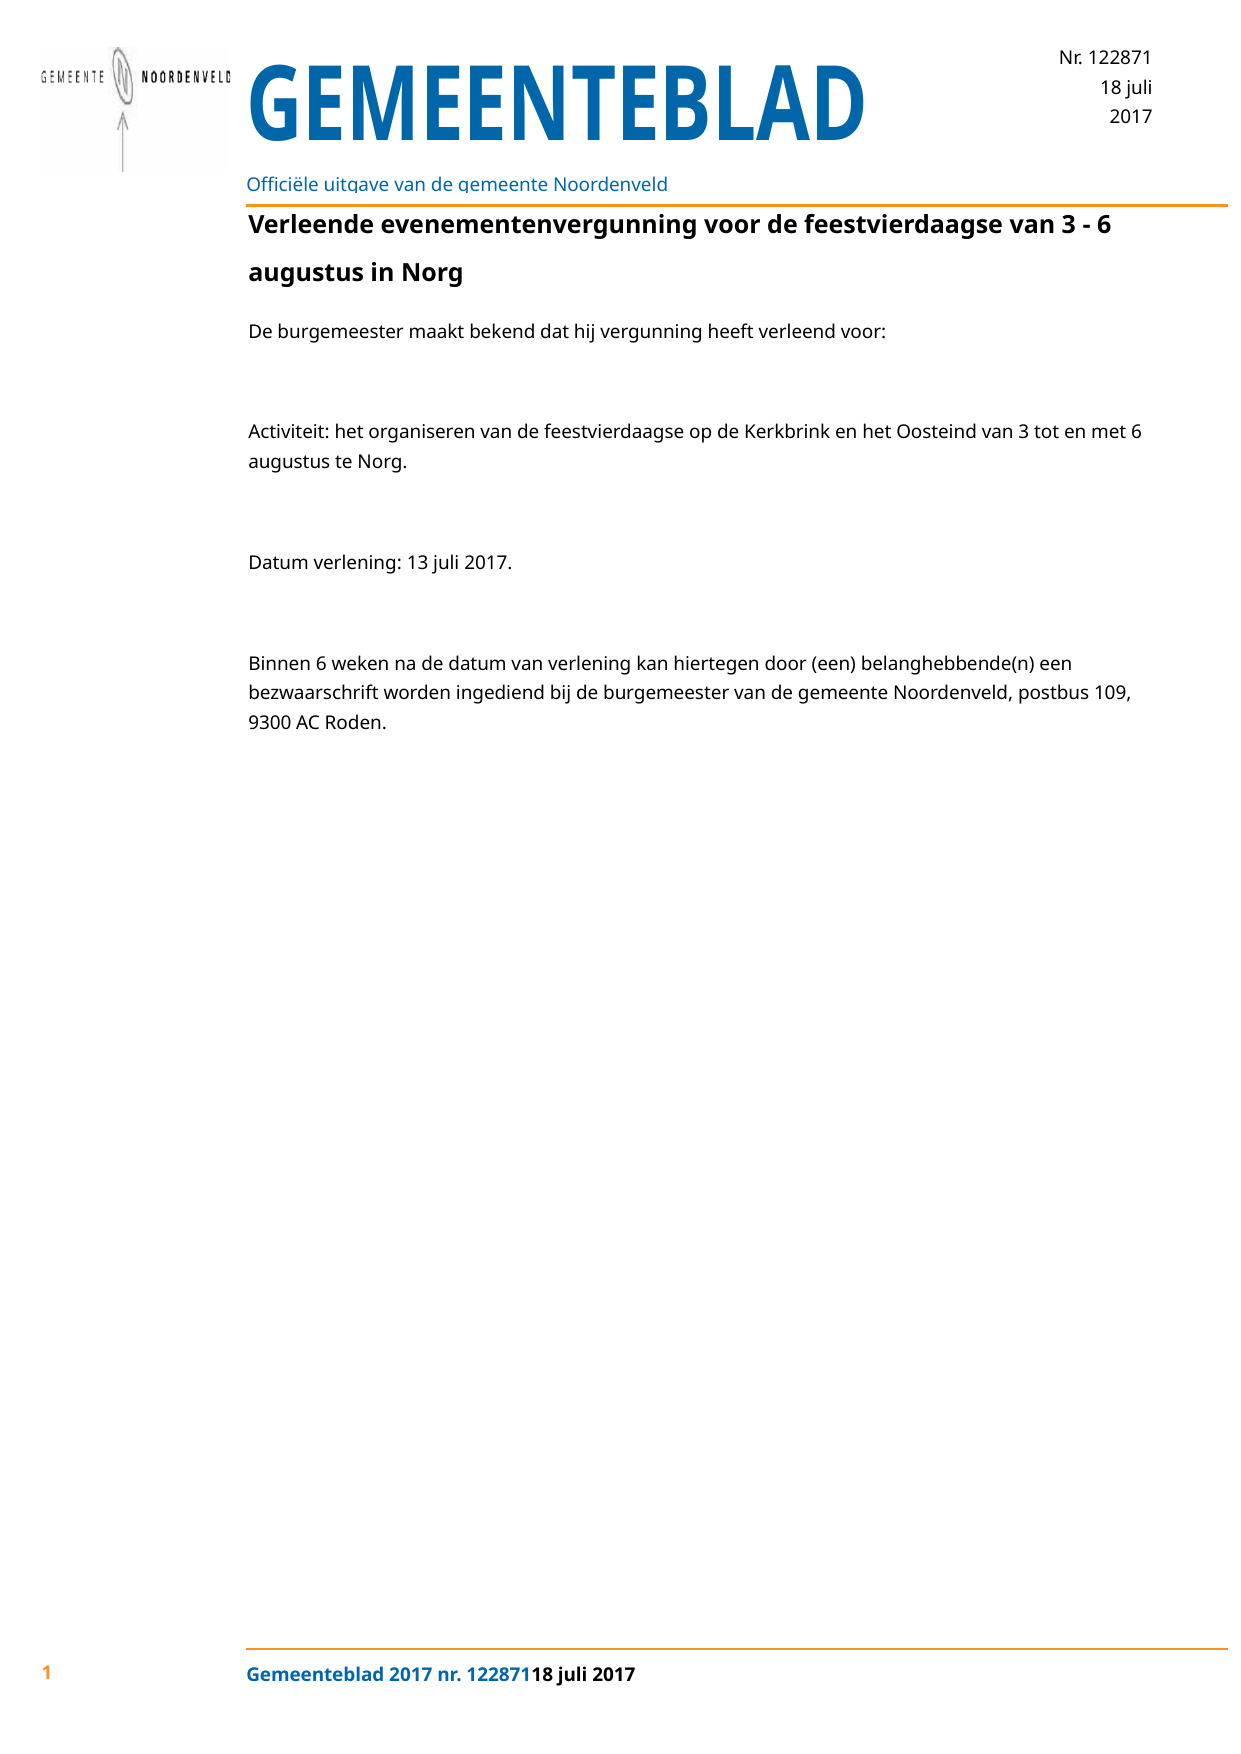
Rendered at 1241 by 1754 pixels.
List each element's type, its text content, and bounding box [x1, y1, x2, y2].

text Verleende evenementenvergunning voor de feestvierdaagse van 3 - 6 augustus in Norg [248, 207, 1152, 288]
text Datum verlening: 13 juli 2017. [248, 549, 1152, 575]
text Activiteit: het organiseren van de feestvierdaagse op de Kerkbrink en het Oosteind van 3 tot en met 6 augustus te Norg. [248, 419, 1152, 474]
text De burgemeester maakt bekend dat hij vergunning heeft verleend voor: [248, 318, 1152, 344]
text Binnen 6 weken na de datum van verlening kan hiertegen door (een) belanghebbende(n) een bezwaarschrift worden ingediend bij de burgemeester van de gemeente Noordenveld, postbus 109, 9300 AC Roden. [248, 650, 1152, 735]
picture [41, 47, 231, 172]
